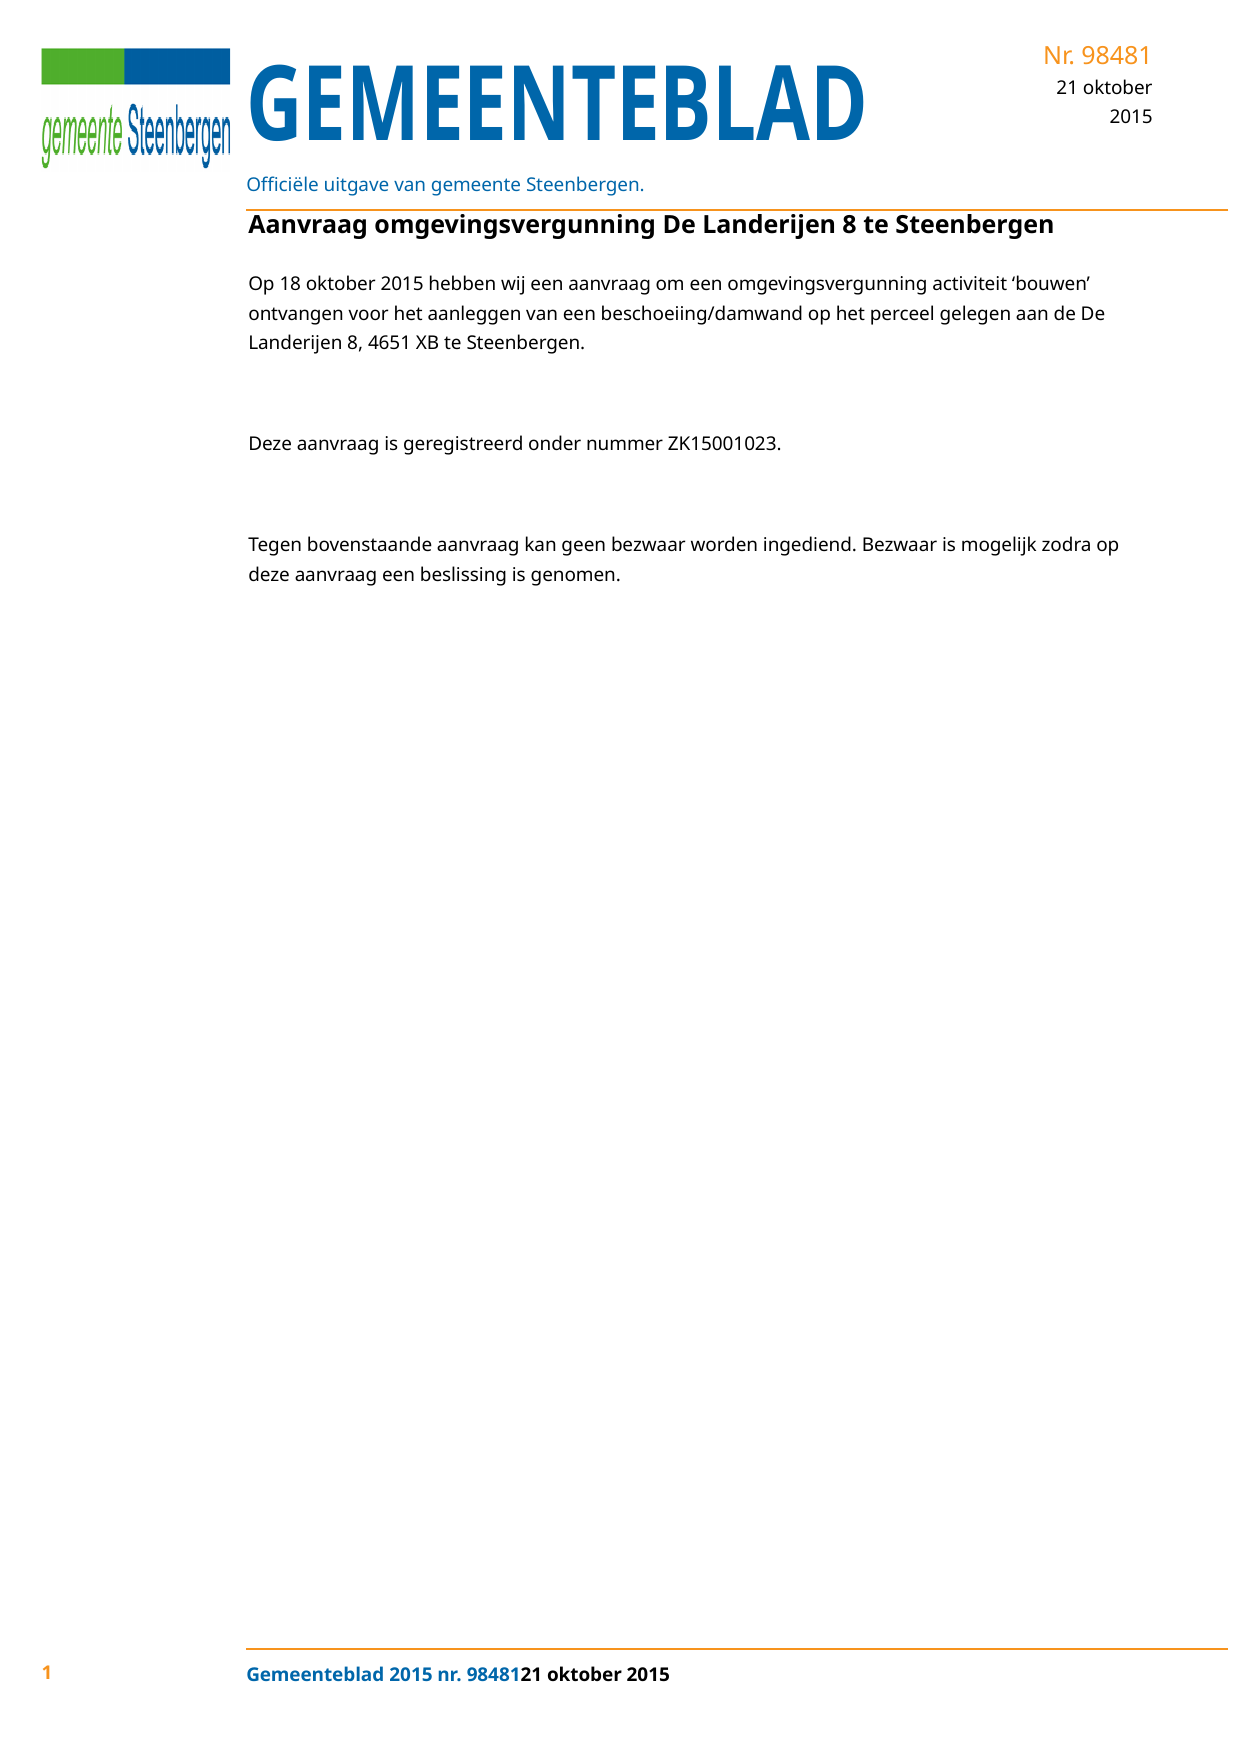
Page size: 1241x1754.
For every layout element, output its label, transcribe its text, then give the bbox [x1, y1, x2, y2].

text Deze aanvraag is geregistreerd onder nummer ZK15001023. [248, 430, 1152, 456]
picture [41, 47, 231, 172]
text Tegen bovenstaande aanvraag kan geen bezwaar worden ingediend. Bezwaar is mogelijk zodra op deze aanvraag een beslissing is genomen. [248, 531, 1152, 586]
text Op 18 oktober 2015 hebben wij een aanvraag om een omgevingsvergunning activiteit ‘bouwen’ ontvangen voor het aanleggen van een beschoeiing/damwand op het perceel gelegen aan de De Landerijen 8, 4651 XB te Steenbergen. [248, 270, 1152, 355]
text Aanvraag omgevingsvergunning De Landerijen 8 te Steenbergen [248, 211, 1152, 241]
